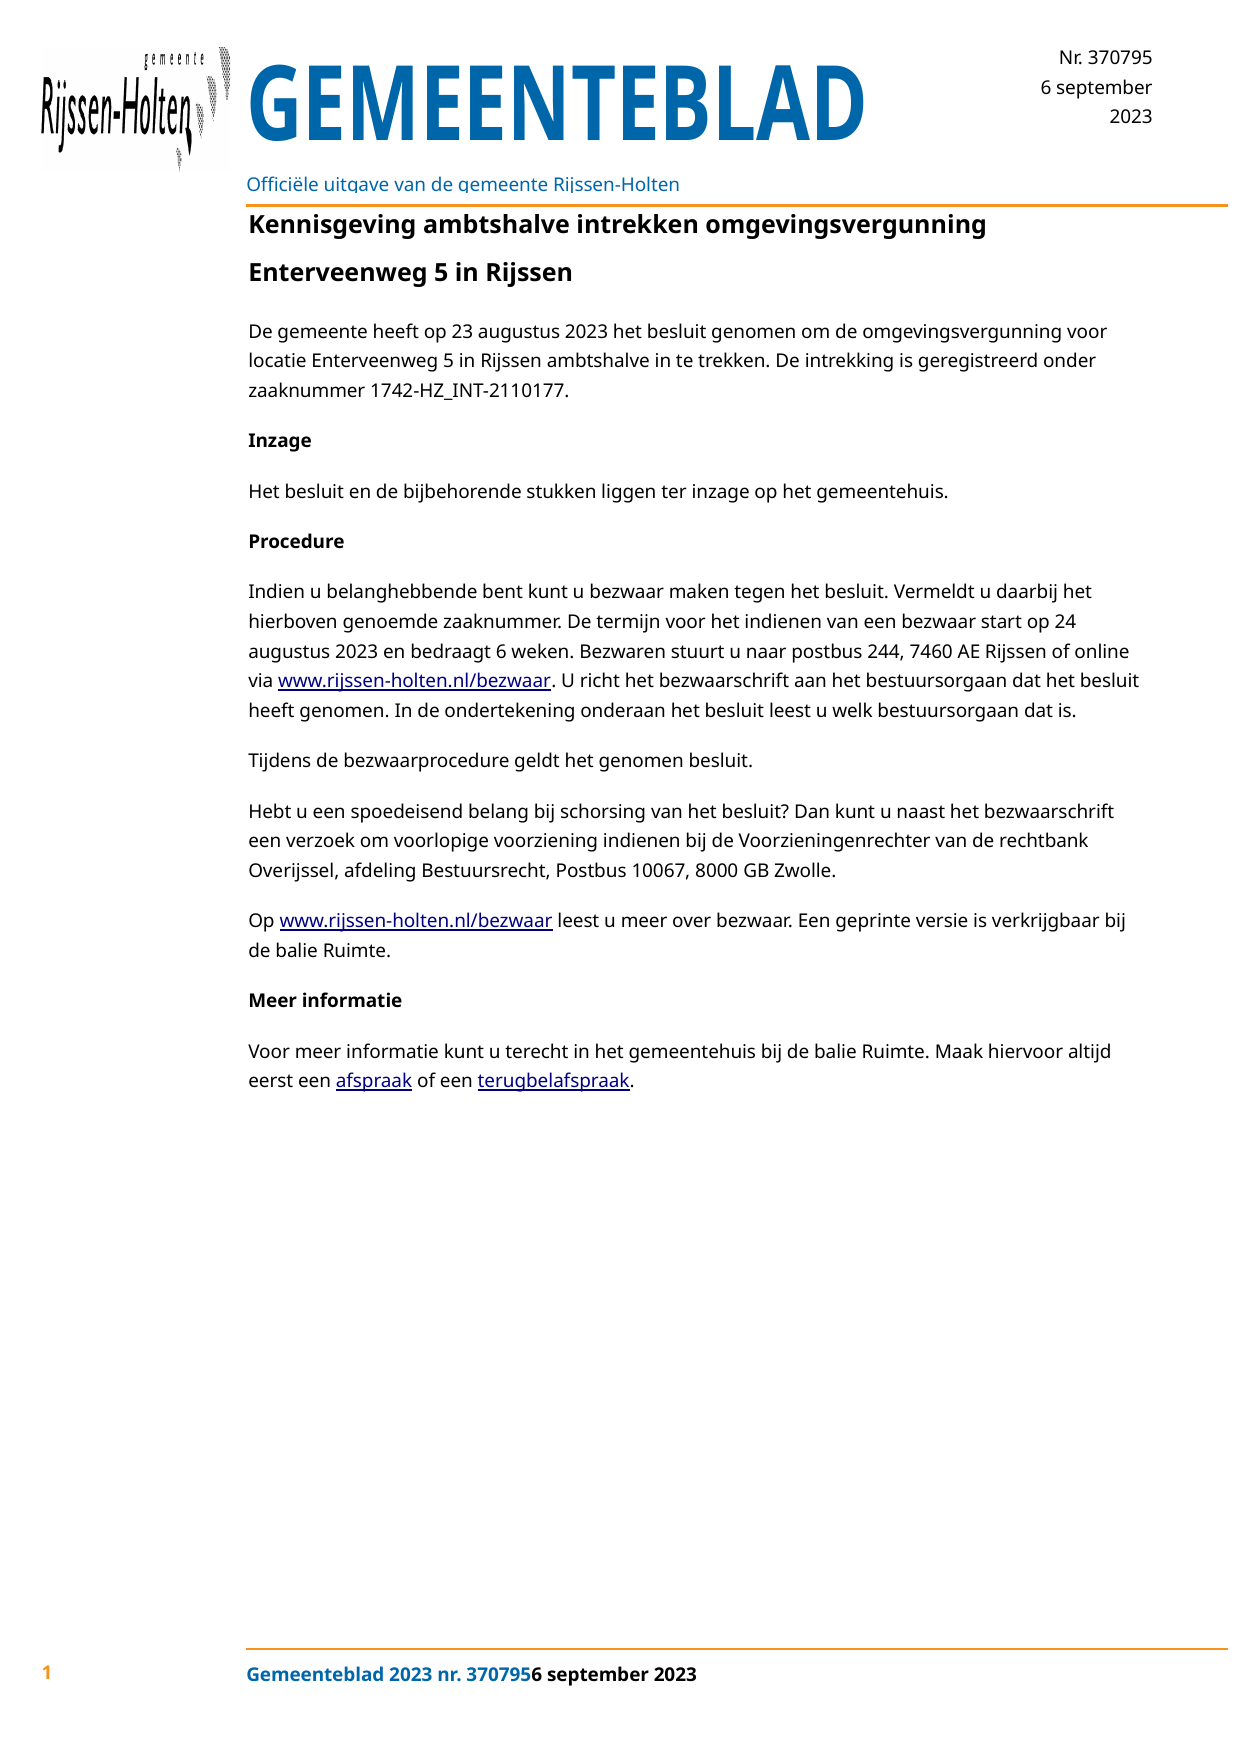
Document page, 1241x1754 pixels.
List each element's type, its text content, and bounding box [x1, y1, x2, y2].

text Procedure [248, 528, 1152, 554]
text Hebt u een spoedeisend belang bij schorsing van het besluit? Dan kunt u naast het bezwaarschrift een verzoek om voorlopige voorziening indienen bij de Voorzieningenrechter van de rechtbank Overijssel, afdeling Bestuursrecht, Postbus 10067, 8000 GB Zwolle. [248, 798, 1152, 883]
text Op www.rijssen-holten.nl/bezwaar leest u meer over bezwaar. Een geprinte versie is verkrijgbaar bij de balie Ruimte. [248, 907, 1152, 963]
text Het besluit en de bijbehorende stukken liggen ter inzage op het gemeentehuis. [248, 478, 1152, 504]
text Kennisgeving ambtshalve intrekken omgevingsvergunning Enterveenweg 5 in Rijssen [248, 207, 1152, 288]
text Tijdens de bezwaarprocedure geldt het genomen besluit. [248, 747, 1152, 773]
text De gemeente heeft op 23 augustus 2023 het besluit genomen om de omgevingsvergunning voor locatie Enterveenweg 5 in Rijssen ambtshalve in te trekken. De intrekking is geregistreerd onder zaaknummer 1742-HZ_INT-2110177. [248, 318, 1152, 403]
picture [41, 47, 231, 172]
text Indien u belanghebbende bent kunt u bezwaar maken tegen het besluit. Vermeldt u daarbij het hierboven genoemde zaaknummer. De termijn voor het indienen van een bezwaar start op 24 augustus 2023 en bedraagt 6 weken. Bezwaren stuurt u naar postbus 244, 7460 AE Rijssen of online via www.rijssen-holten.nl/bezwaar. U richt het bezwaarschrift aan het bestuursorgaan dat het besluit heeft genomen. In de ondertekening onderaan het besluit leest u welk bestuursorgaan dat is. [248, 579, 1152, 723]
text Voor meer informatie kunt u terecht in het gemeentehuis bij de balie Ruimte. Maak hiervoor altijd eerst een afspraak of een terugbelafspraak. [248, 1038, 1152, 1093]
text Meer informatie [248, 987, 1152, 1013]
text Inzage [248, 427, 1152, 453]
